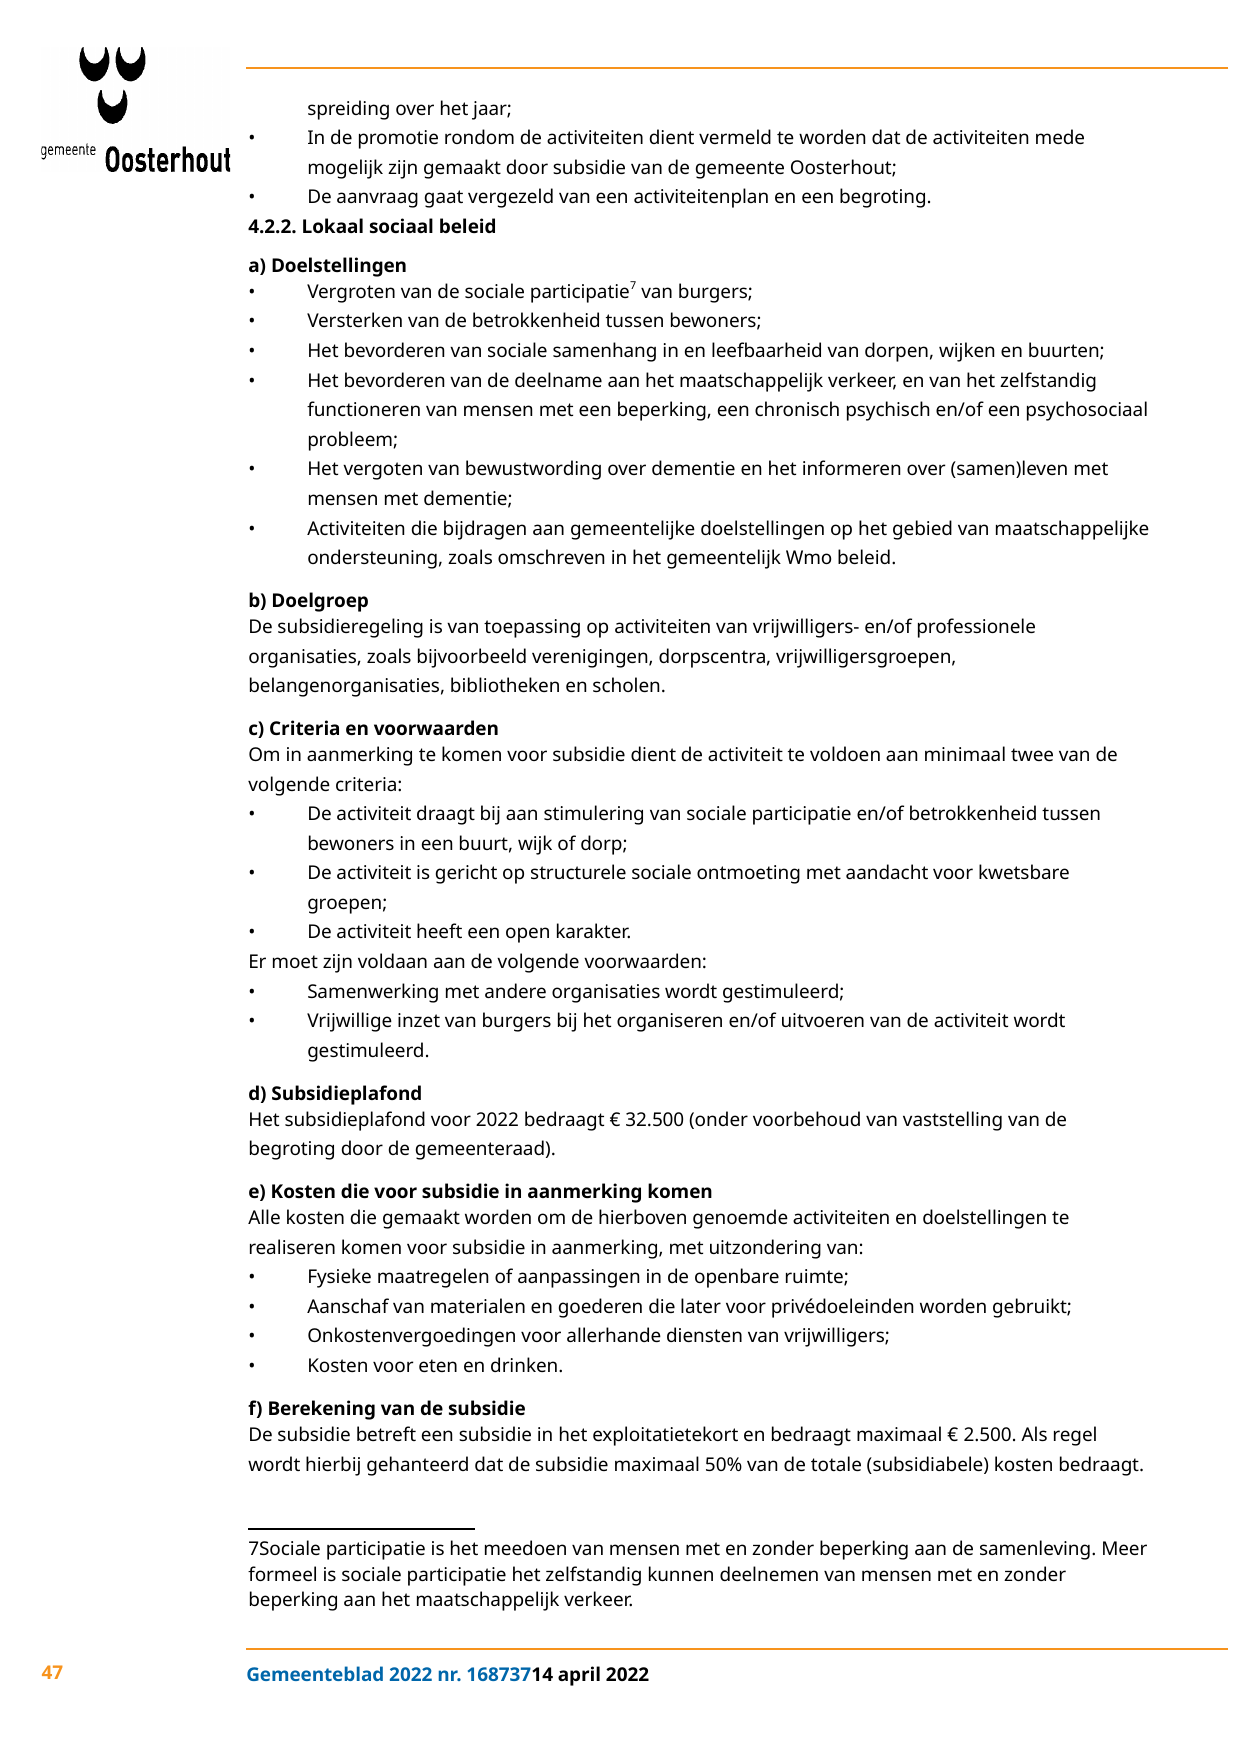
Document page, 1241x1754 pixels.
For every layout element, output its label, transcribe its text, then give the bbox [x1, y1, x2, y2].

list Activiteiten die bijdragen aan gemeentelijke doelstellingen op het gebied van maatschappelijke ondersteuning, zoals omschreven in het gemeentelijk Wmo beleid. [248, 515, 1152, 570]
list spreiding over het jaar; [248, 95, 1152, 121]
text c) Criteria en voorwaarden [248, 716, 1152, 741]
list Het bevorderen van sociale samenhang in en leefbaarheid van dorpen, wijken en buurten; [248, 337, 1152, 363]
list De aanvraag gaat vergezeld van een activiteitenplan en een begroting. [248, 183, 1152, 209]
list Samenwerking met andere organisaties wordt gestimuleerd; [248, 978, 1152, 1004]
list Kosten voor eten en drinken. [248, 1352, 1152, 1378]
list Onkostenvergoedingen voor allerhande diensten van vrijwilligers; [248, 1323, 1152, 1348]
text e) Kosten die voor subsidie in aanmerking komen [248, 1179, 1152, 1204]
list Sociale participatie is het meedoen van mensen met en zonder beperking aan de samenleving. Meer formeel is sociale participatie het zelfstandig kunnen deelnemen van mensen met en zonder beperking aan het maatschappelijk verkeer. [248, 1535, 1152, 1612]
list Vrijwillige inzet van burgers bij het organiseren en/of uitvoeren van de activiteit wordt gestimuleerd. [248, 1007, 1152, 1063]
list Het vergoten van bewustwording over dementie en het informeren over (samen)leven met mensen met dementie; [248, 456, 1152, 511]
list Vergroten van de sociale participatie van burgers; [248, 278, 1152, 304]
text a) Doelstellingen [248, 252, 1152, 278]
list Versterken van de betrokkenheid tussen bewoners; [248, 308, 1152, 333]
text Om in aanmerking te komen voor subsidie dient de activiteit te voldoen aan minimaal twee van de volgende criteria: [248, 741, 1152, 797]
text Alle kosten die gemaakt worden om de hierboven genoemde activiteiten en doelstellingen te realiseren komen voor subsidie in aanmerking, met uitzondering van: [248, 1204, 1152, 1260]
text Er moet zijn voldaan aan de volgende voorwaarden: [248, 948, 1152, 974]
list De activiteit heeft een open karakter. [248, 919, 1152, 944]
list Aanschaf van materialen en goederen die later voor privédoeleinden worden gebruikt; [248, 1293, 1152, 1319]
text De subsidieregeling is van toepassing op activiteiten van vrijwilligers- en/of professionele organisaties, zoals bijvoorbeeld verenigingen, dorpscentra, vrijwilligersgroepen, belangenorganisaties, bibliotheken en scholen. [248, 613, 1152, 698]
text 4.2.2. Lokaal sociaal beleid [248, 213, 1152, 239]
text d) Subsidieplafond [248, 1080, 1152, 1106]
text De subsidie betreft een subsidie in het exploitatietekort en bedraagt maximaal € 2.500. Als regel wordt hierbij gehanteerd dat de subsidie maximaal 50% van de totale (subsidiabele) kosten bedraagt. [248, 1421, 1152, 1476]
text Het subsidieplafond voor 2022 bedraagt € 32.500 (onder voorbehoud van vaststelling van de begroting door de gemeenteraad). [248, 1106, 1152, 1161]
text b) Doelgroep [248, 587, 1152, 613]
list De activiteit draagt bij aan stimulering van sociale participatie en/of betrokkenheid tussen bewoners in een buurt, wijk of dorp; [248, 800, 1152, 856]
text f) Berekening van de subsidie [248, 1395, 1152, 1421]
picture [41, 47, 231, 172]
list Fysieke maatregelen of aanpassingen in de openbare ruimte; [248, 1263, 1152, 1289]
list In de promotie rondom de activiteiten dient vermeld te worden dat de activiteiten mede mogelijk zijn gemaakt door subsidie van de gemeente Oosterhout; [248, 124, 1152, 180]
list Het bevorderen van de deelname aan het maatschappelijk verkeer, en van het zelfstandig functioneren van mensen met een beperking, een chronisch psychisch en/of een psychosociaal probleem; [248, 367, 1152, 452]
list De activiteit is gericht op structurele sociale ontmoeting met aandacht voor kwetsbare groepen; [248, 859, 1152, 915]
